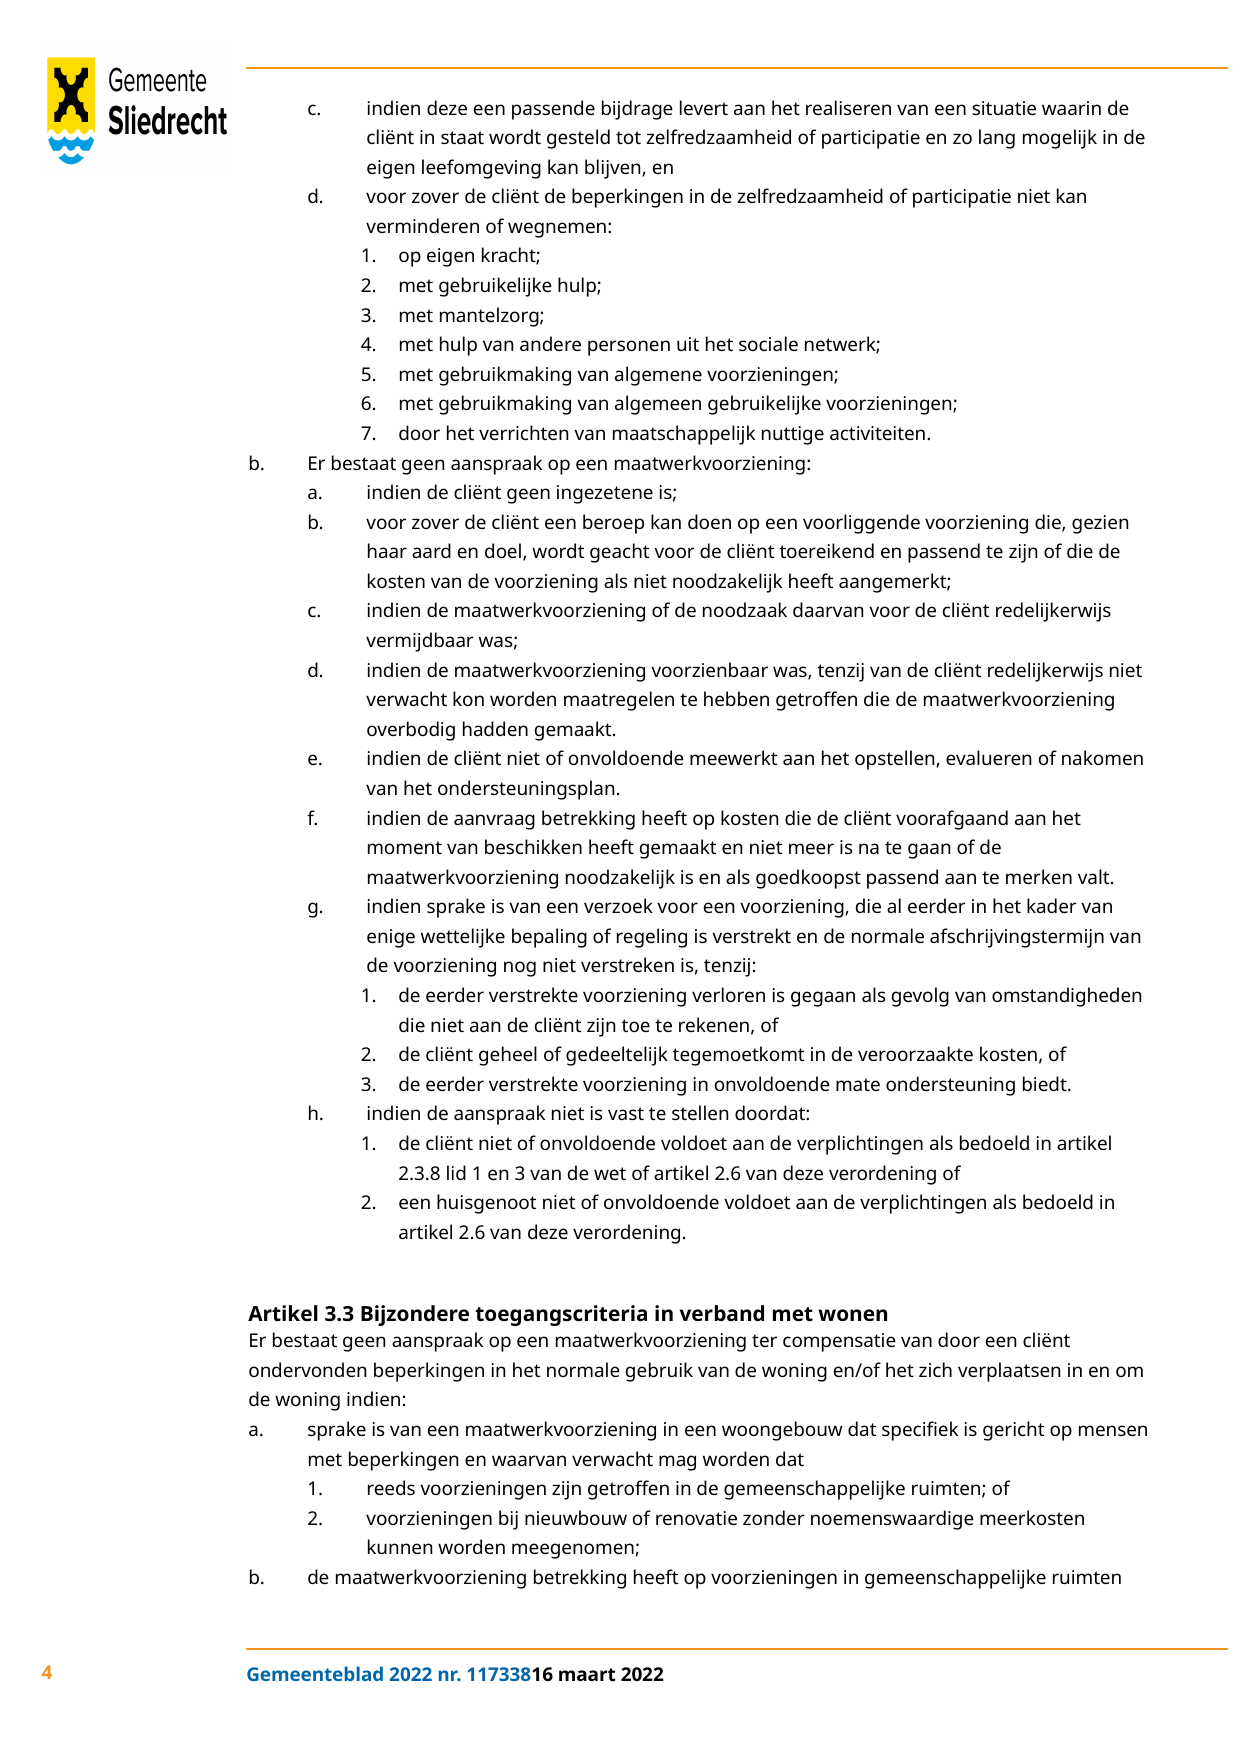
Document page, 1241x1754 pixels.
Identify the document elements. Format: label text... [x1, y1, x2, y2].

list de eerder verstrekte voorziening in onvoldoende mate ondersteuning biedt. [361, 1071, 1152, 1097]
list op eigen kracht; [361, 243, 1152, 268]
list een huisgenoot niet of onvoldoende voldoet aan de verplichtingen als bedoeld in artikel 2.6 van deze verordening. [361, 1189, 1152, 1245]
list Er bestaat geen aanspraak op een maatwerkvoorziening: [248, 450, 1152, 476]
list voor zover de cliënt een beroep kan doen op een voorliggende voorziening die, gezien haar aard en doel, wordt geacht voor de cliënt toereikend en passend te zijn of die de kosten van de voorziening als niet noodzakelijk heeft aangemerkt; [307, 509, 1152, 594]
list de eerder verstrekte voorziening verloren is gegaan als gevolg van omstandigheden die niet aan de cliënt zijn toe te rekenen, of [361, 982, 1152, 1038]
list met mantelzorg; [361, 302, 1152, 328]
list de maatwerkvoorziening betrekking heeft op voorzieningen in gemeenschappelijke ruimten [248, 1564, 1152, 1590]
list reeds voorzieningen zijn getroffen in de gemeenschappelijke ruimten; of [307, 1475, 1152, 1501]
list de cliënt niet of onvoldoende voldoet aan de verplichtingen als bedoeld in artikel 2.3.8 lid 1 en 3 van de wet of artikel 2.6 van deze verordening of [361, 1130, 1152, 1186]
list voor zover de cliënt de beperkingen in de zelfredzaamheid of participatie niet kan verminderen of wegnemen: [307, 183, 1152, 239]
picture [41, 47, 231, 172]
list indien de cliënt niet of onvoldoende meewerkt aan het opstellen, evalueren of nakomen van het ondersteuningsplan. [307, 746, 1152, 801]
list met gebruikmaking van algemene voorzieningen; [361, 361, 1152, 387]
list indien deze een passende bijdrage levert aan het realiseren van een situatie waarin de cliënt in staat wordt gesteld tot zelfredzaamheid of participatie en zo lang mogelijk in de eigen leefomgeving kan blijven, en [307, 95, 1152, 180]
list de cliënt geheel of gedeeltelijk tegemoetkomt in de veroorzaakte kosten, of [361, 1041, 1152, 1067]
list indien de aanvraag betrekking heeft op kosten die de cliënt voorafgaand aan het moment van beschikken heeft gemaakt en niet meer is na te gaan of de maatwerkvoorziening noodzakelijk is en als goedkoopst passend aan te merken valt. [307, 805, 1152, 890]
list indien de maatwerkvoorziening of de noodzaak daarvan voor de cliënt redelijkerwijs vermijdbaar was; [307, 598, 1152, 653]
list sprake is van een maatwerkvoorziening in een woongebouw dat specifiek is gericht op mensen met beperkingen en waarvan verwacht mag worden dat [248, 1416, 1152, 1471]
list indien de maatwerkvoorziening voorzienbaar was, tenzij van de cliënt redelijkerwijs niet verwacht kon worden maatregelen te hebben getroffen die de maatwerkvoorziening overbodig hadden gemaakt. [307, 657, 1152, 742]
text Artikel 3.3 Bijzondere toegangscriteria in verband met wonen [248, 1299, 1152, 1327]
list door het verrichten van maatschappelijk nuttige activiteiten. [361, 420, 1152, 446]
list indien sprake is van een verzoek voor een voorziening, die al eerder in het kader van enige wettelijke bepaling of regeling is verstrekt en de normale afschrijvingstermijn van de voorziening nog niet verstreken is, tenzij: [307, 893, 1152, 978]
text Er bestaat geen aanspraak op een maatwerkvoorziening ter compensatie van door een cliënt ondervonden beperkingen in het normale gebruik van de woning en/of het zich verplaatsen in en om de woning indien: [248, 1327, 1152, 1412]
list indien de aanspraak niet is vast te stellen doordat: [307, 1101, 1152, 1126]
list voorzieningen bij nieuwbouw of renovatie zonder noemenswaardige meerkosten kunnen worden meegenomen; [307, 1505, 1152, 1560]
list met gebruikelijke hulp; [361, 272, 1152, 298]
list indien de cliënt geen ingezetene is; [307, 479, 1152, 505]
list met hulp van andere personen uit het sociale netwerk; [361, 331, 1152, 357]
list met gebruikmaking van algemeen gebruikelijke voorzieningen; [361, 391, 1152, 416]
